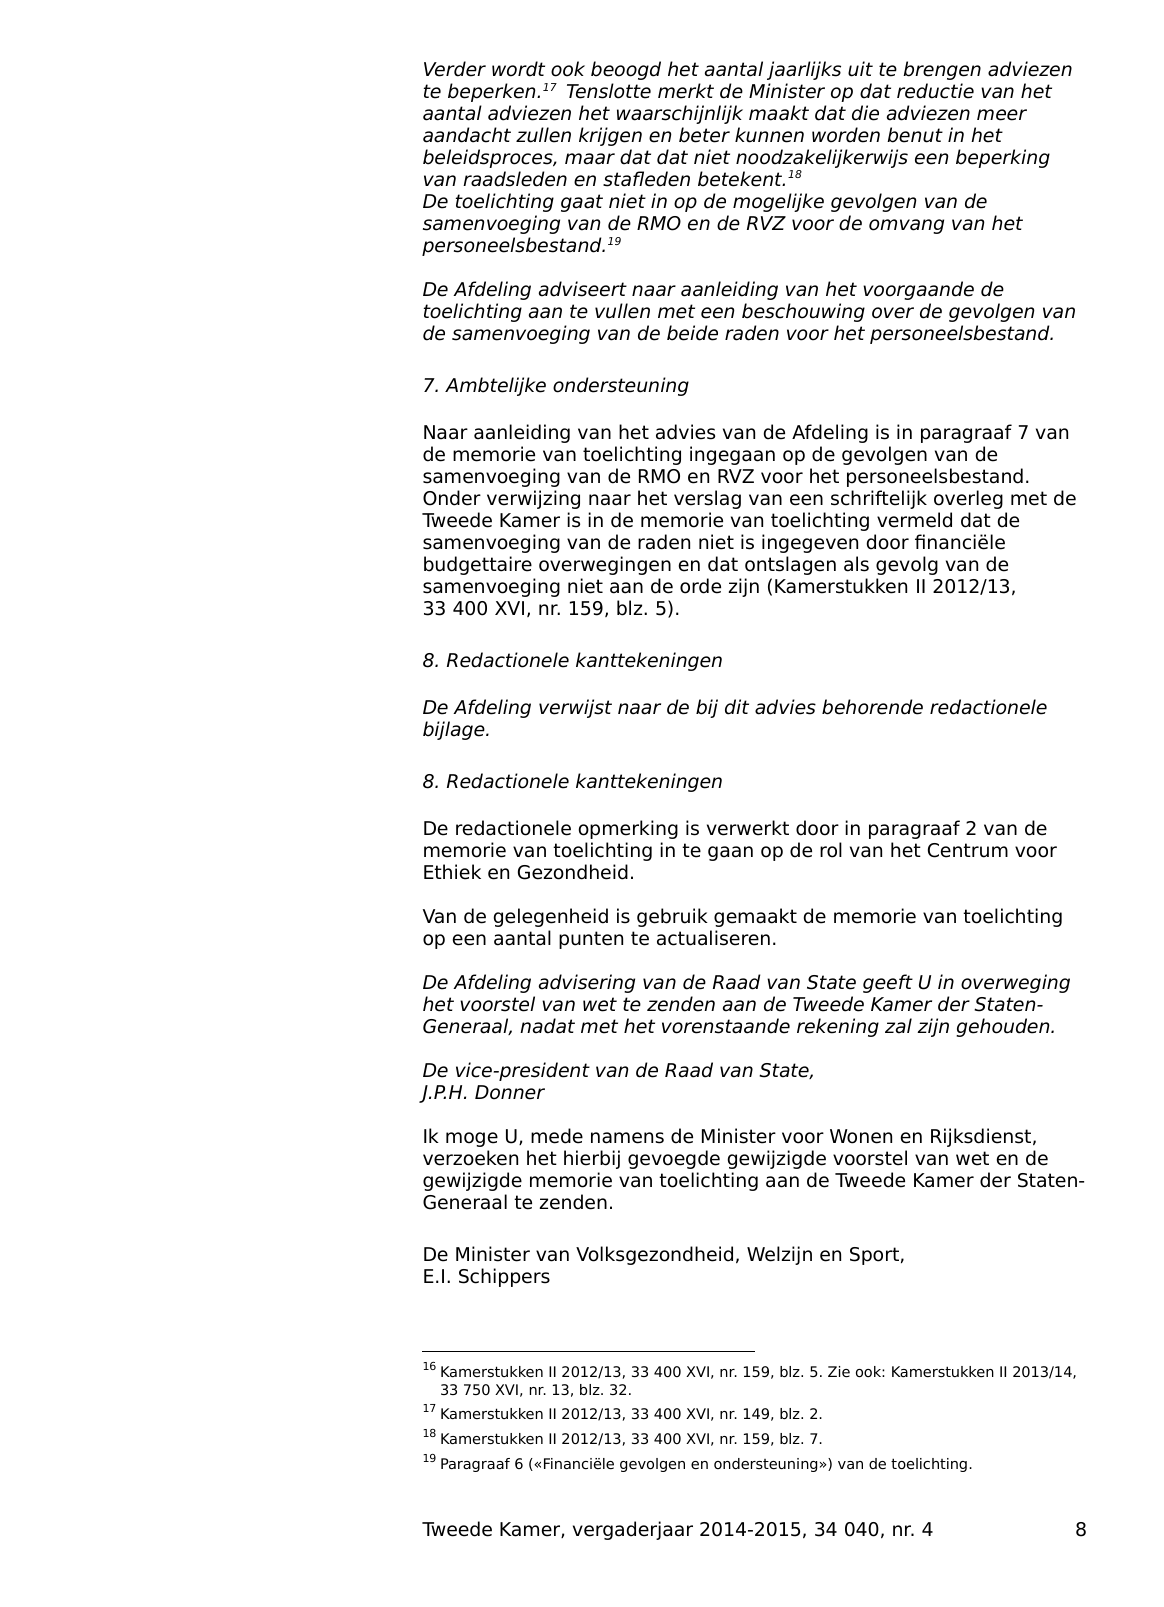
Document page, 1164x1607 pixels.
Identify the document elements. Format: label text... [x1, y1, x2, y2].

text De redactionele opmerking is verwerkt door in paragraaf 2 van de memorie van toelichting in te gaan op de rol van het Centrum voor Ethiek en Gezondheid. [422, 818, 1087, 884]
subtitle 7. Ambtelijke ondersteuning [422, 375, 1087, 397]
text J.P.H. Donner [422, 1082, 1087, 1104]
text Verder wordt ook beoogd het aantal jaarlijks uit te brengen adviezen te beperken. Tenslotte merkt de Minister op dat reductie van het aantal adviezen het waarschijnlijk maakt dat die adviezen meer aandacht zullen krijgen en beter kunnen worden benut in het beleidsproces, maar dat dat niet noodzakelijkerwijs een beperking van raadsleden en stafleden betekent. [422, 59, 1087, 191]
text De vice-president van de Raad van State, [422, 1060, 1087, 1082]
text Kamerstukken II 2012/13, 33 400 XVI, nr. 149, blz. 2. [422, 1402, 1087, 1424]
text De Minister van Volksgezondheid, Welzijn en Sport, E.I. Schippers [422, 1244, 1087, 1288]
subtitle 8. Redactionele kanttekeningen [422, 650, 1087, 672]
text De Afdeling verwijst naar de bij dit advies behorende redactionele bijlage. [422, 697, 1087, 741]
text De toelichting gaat niet in op de mogelijke gevolgen van de samenvoeging van de RMO en de RVZ voor de omvang van het personeelsbestand. [422, 191, 1087, 257]
text Kamerstukken II 2012/13, 33 400 XVI, nr. 159, blz. 7. [422, 1427, 1087, 1449]
text Naar aanleiding van het advies van de Afdeling is in paragraaf 7 van de memorie van toelichting ingegaan op de gevolgen van de samenvoeging van de RMO en RVZ voor het personeelsbestand. Onder verwijzing naar het verslag van een schriftelijk overleg met de Tweede Kamer is in de memorie van toelichting vermeld dat de samenvoeging van de raden niet is ingegeven door financiële budgettaire overwegingen en dat ontslagen als gevolg van de samenvoeging niet aan de orde zijn (Kamerstukken II 2012/13, 33 400 XVI, nr. 159, blz. 5). [422, 422, 1087, 620]
text Ik moge U, mede namens de Minister voor Wonen en Rijksdienst, verzoeken het hierbij gevoegde gewijzigde voorstel van wet en de gewijzigde memorie van toelichting aan de Tweede Kamer der Staten-Generaal te zenden. [422, 1126, 1087, 1214]
text Paragraaf 6 («Financiële gevolgen en ondersteuning») van de toelichting. [422, 1452, 1087, 1474]
subtitle 8. Redactionele kanttekeningen [422, 771, 1087, 793]
text De Afdeling advisering van de Raad van State geeft U in overweging het voorstel van wet te zenden aan de Tweede Kamer der Staten-Generaal, nadat met het vorenstaande rekening zal zijn gehouden. [422, 972, 1087, 1038]
text Kamerstukken II 2012/13, 33 400 XVI, nr. 159, blz. 5. Zie ook: Kamerstukken II 2013/14, 33 750 XVI, nr. 13, blz. 32. [422, 1360, 1087, 1399]
text De Afdeling adviseert naar aanleiding van het voorgaande de toelichting aan te vullen met een beschouwing over de gevolgen van de samenvoeging van de beide raden voor het personeelsbestand. [422, 279, 1087, 345]
text Van de gelegenheid is gebruik gemaakt de memorie van toelichting op een aantal punten te actualiseren. [422, 906, 1087, 950]
